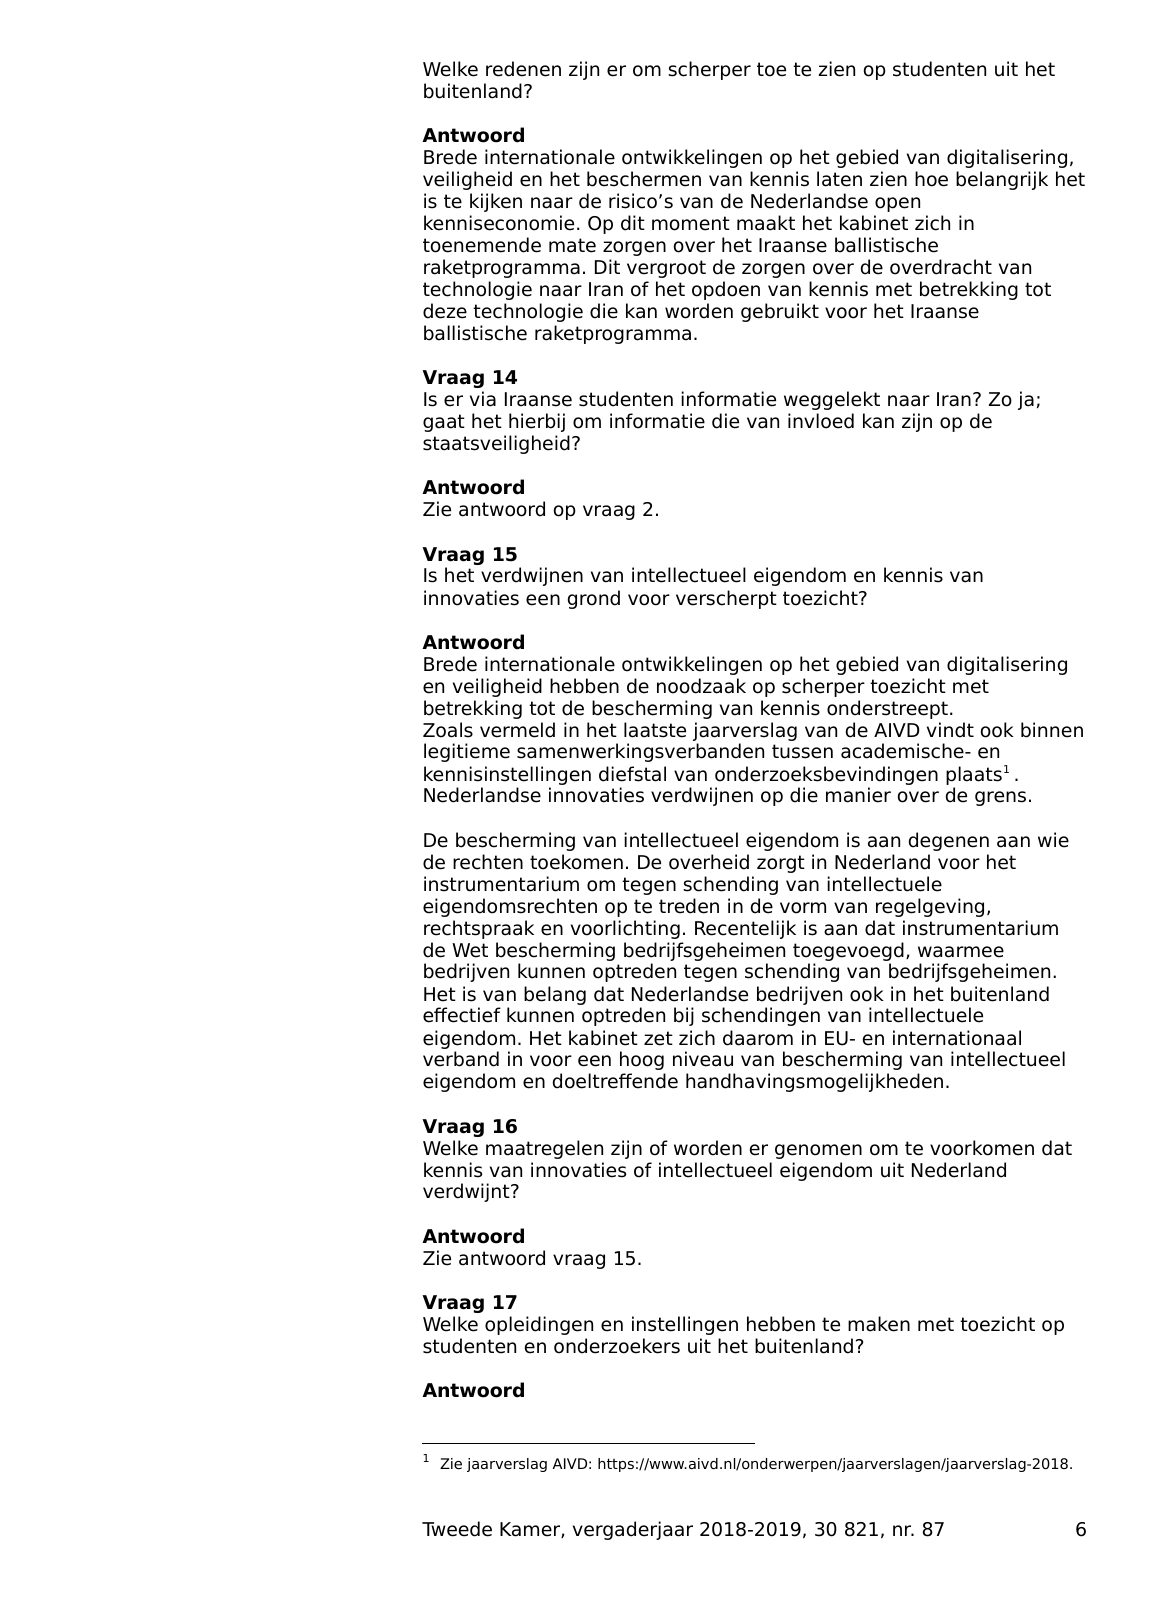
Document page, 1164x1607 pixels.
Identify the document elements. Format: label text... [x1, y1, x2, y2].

text Zie antwoord op vraag 2. [422, 499, 1087, 521]
text Antwoord [422, 477, 1087, 499]
text Brede internationale ontwikkelingen op het gebied van digitalisering en veiligheid hebben de noodzaak op scherper toezicht met betrekking tot de bescherming van kennis onderstreept. [422, 653, 1087, 719]
text Welke opleidingen en instellingen hebben te maken met toezicht op studenten en onderzoekers uit het buitenland? [422, 1314, 1087, 1358]
text Antwoord [422, 1226, 1087, 1248]
text Antwoord [422, 1380, 1087, 1402]
text Welke maatregelen zijn of worden er genomen om te voorkomen dat kennis van innovaties of intellectueel eigendom uit Nederland verdwijnt? [422, 1137, 1087, 1203]
text Antwoord [422, 125, 1087, 147]
text Vraag 16 [422, 1116, 1087, 1137]
text Is er via Iraanse studenten informatie weggelekt naar Iran? Zo ja; gaat het hierbij om informatie die van invloed kan zijn op de staatsveiligheid? [422, 389, 1087, 455]
text Welke redenen zijn er om scherper toe te zien op studenten uit het buitenland? [422, 59, 1087, 103]
text Zie antwoord vraag 15. [422, 1248, 1087, 1269]
text Brede internationale ontwikkelingen op het gebied van digitalisering, veiligheid en het beschermen van kennis laten zien hoe belangrijk het is te kijken naar de risico’s van de Nederlandse open kenniseconomie. Op dit moment maakt het kabinet zich in toenemende mate zorgen over het Iraanse ballistische raketprogramma. Dit vergroot de zorgen over de overdracht van technologie naar Iran of het opdoen van kennis met betrekking tot deze technologie die kan worden gebruikt voor het Iraanse ballistische raketprogramma. [422, 147, 1087, 345]
text Zoals vermeld in het laatste jaarverslag van de AIVD vindt ook binnen legitieme samenwerkingsverbanden tussen academische- en kennisinstellingen diefstal van onderzoeksbevindingen plaats. Nederlandse innovaties verdwijnen op die manier over de grens. [422, 719, 1087, 807]
text Zie jaarverslag AIVD: https://www.aivd.nl/onderwerpen/jaarverslagen/jaarverslag-2018. [422, 1452, 1087, 1474]
text Antwoord [422, 632, 1087, 653]
text Vraag 17 [422, 1292, 1087, 1314]
text Vraag 15 [422, 543, 1087, 565]
text De bescherming van intellectueel eigendom is aan degenen aan wie de rechten toekomen. De overheid zorgt in Nederland voor het instrumentarium om tegen schending van intellectuele eigendomsrechten op te treden in de vorm van regelgeving, rechtspraak en voorlichting. Recentelijk is aan dat instrumentarium de Wet bescherming bedrijfsgeheimen toegevoegd, waarmee bedrijven kunnen optreden tegen schending van bedrijfsgeheimen. Het is van belang dat Nederlandse bedrijven ook in het buitenland effectief kunnen optreden bij schendingen van intellectuele eigendom. Het kabinet zet zich daarom in EU- en internationaal verband in voor een hoog niveau van bescherming van intellectueel eigendom en doeltreffende handhavingsmogelijkheden. [422, 829, 1087, 1093]
text Vraag 14 [422, 367, 1087, 389]
text Is het verdwijnen van intellectueel eigendom en kennis van innovaties een grond voor verscherpt toezicht? [422, 565, 1087, 609]
